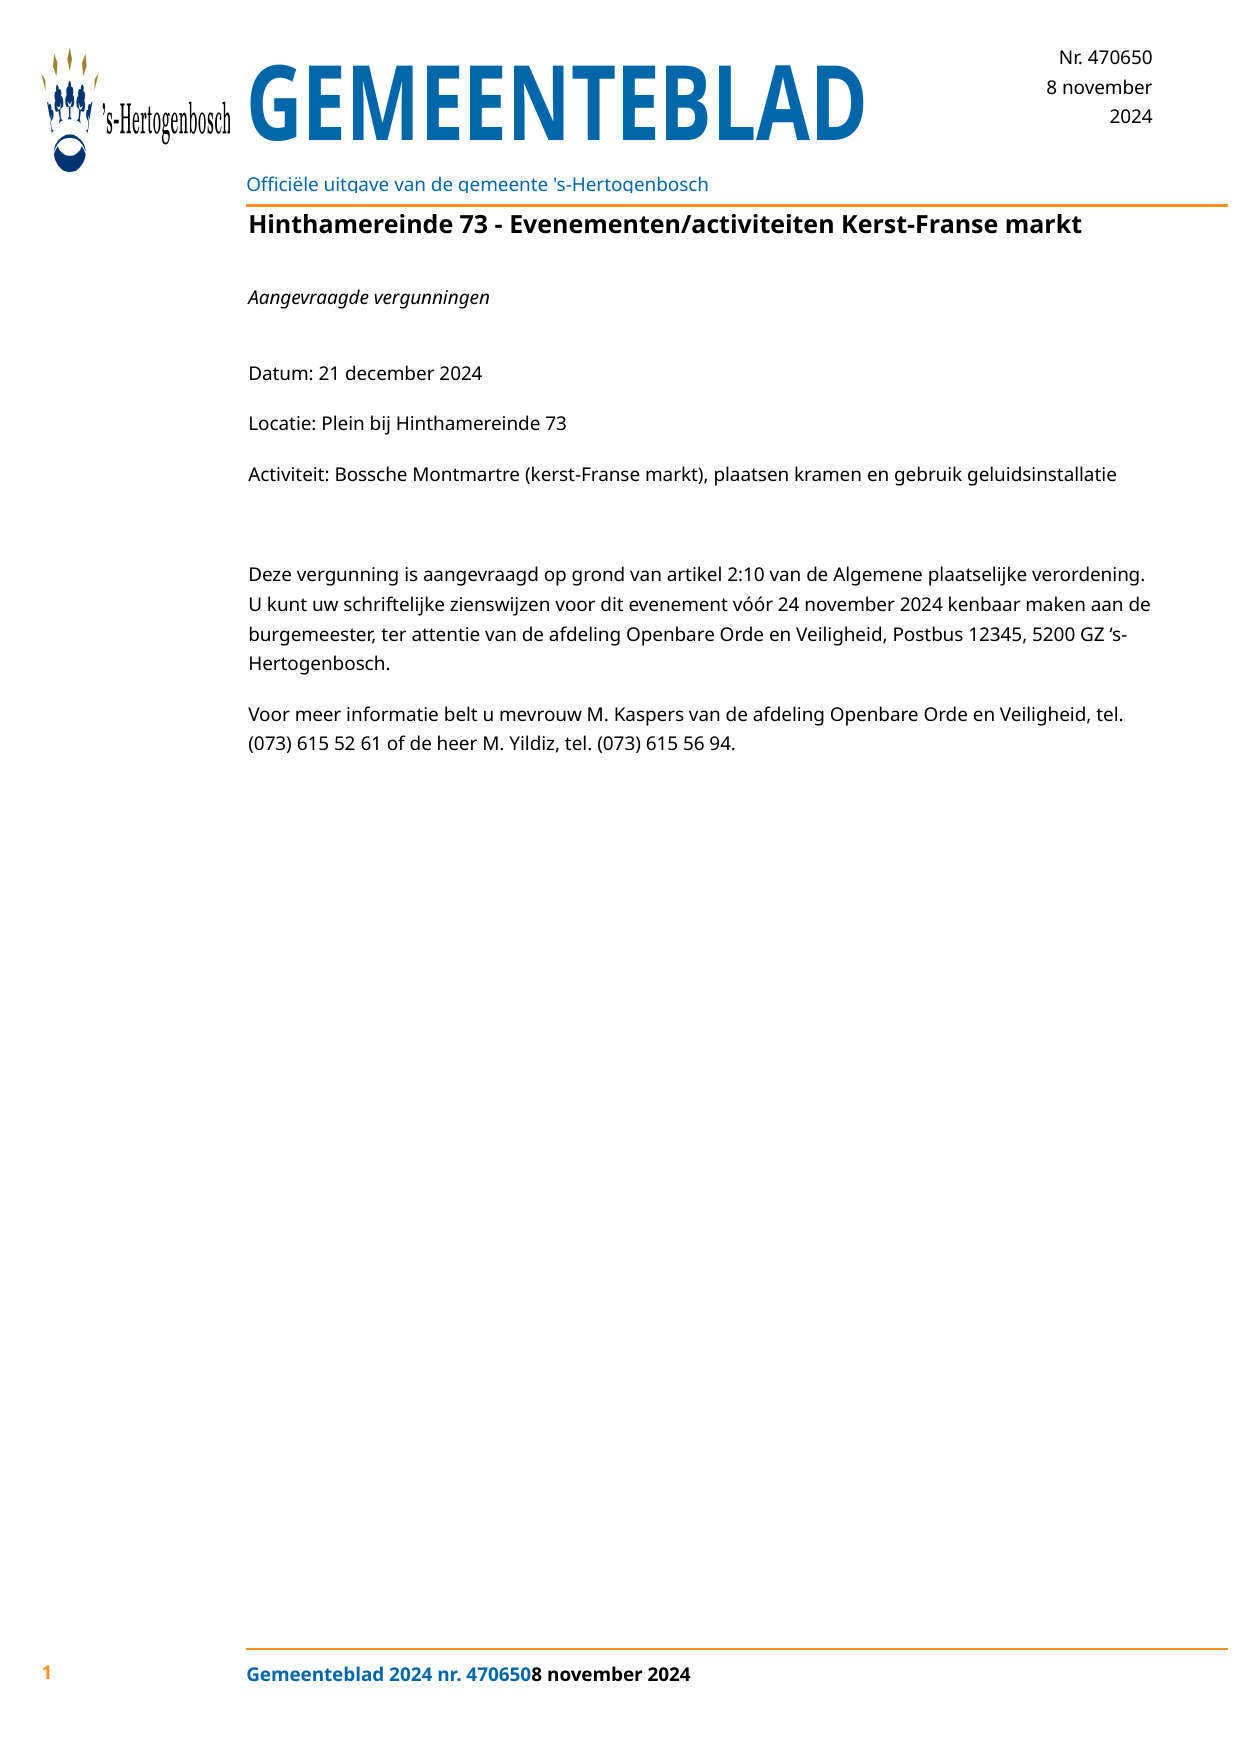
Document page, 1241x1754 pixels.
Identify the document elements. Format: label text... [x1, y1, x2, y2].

text Locatie: Plein bij Hinthamereinde 73 [248, 410, 1152, 436]
text Activiteit: Bossche Montmartre (kerst-Franse markt), plaatsen kramen en gebruik geluidsinstallatie [248, 461, 1152, 487]
text Voor meer informatie belt u mevrouw M. Kaspers van de afdeling Openbare Orde en Veiligheid, tel. (073) 615 52 61 of de heer M. Yildiz, tel. (073) 615 56 94. [248, 701, 1152, 756]
picture [41, 47, 231, 172]
text Datum: 21 december 2024 [248, 360, 1152, 386]
text Deze vergunning is aangevraagd op grond van artikel 2:10 van de Algemene plaatselijke verordening. U kunt uw schriftelijke zienswijzen voor dit evenement vóór 24 november 2024 kenbaar maken aan de burgemeester, ter attentie van de afdeling Openbare Orde en Veiligheid, Postbus 12345, 5200 GZ ‘s-Hertogenbosch. [248, 562, 1152, 676]
text Hinthamereinde 73 - Evenementen/activiteiten Kerst-Franse markt [248, 207, 1152, 241]
text Aangevraagde vergunningen [248, 284, 1152, 309]
